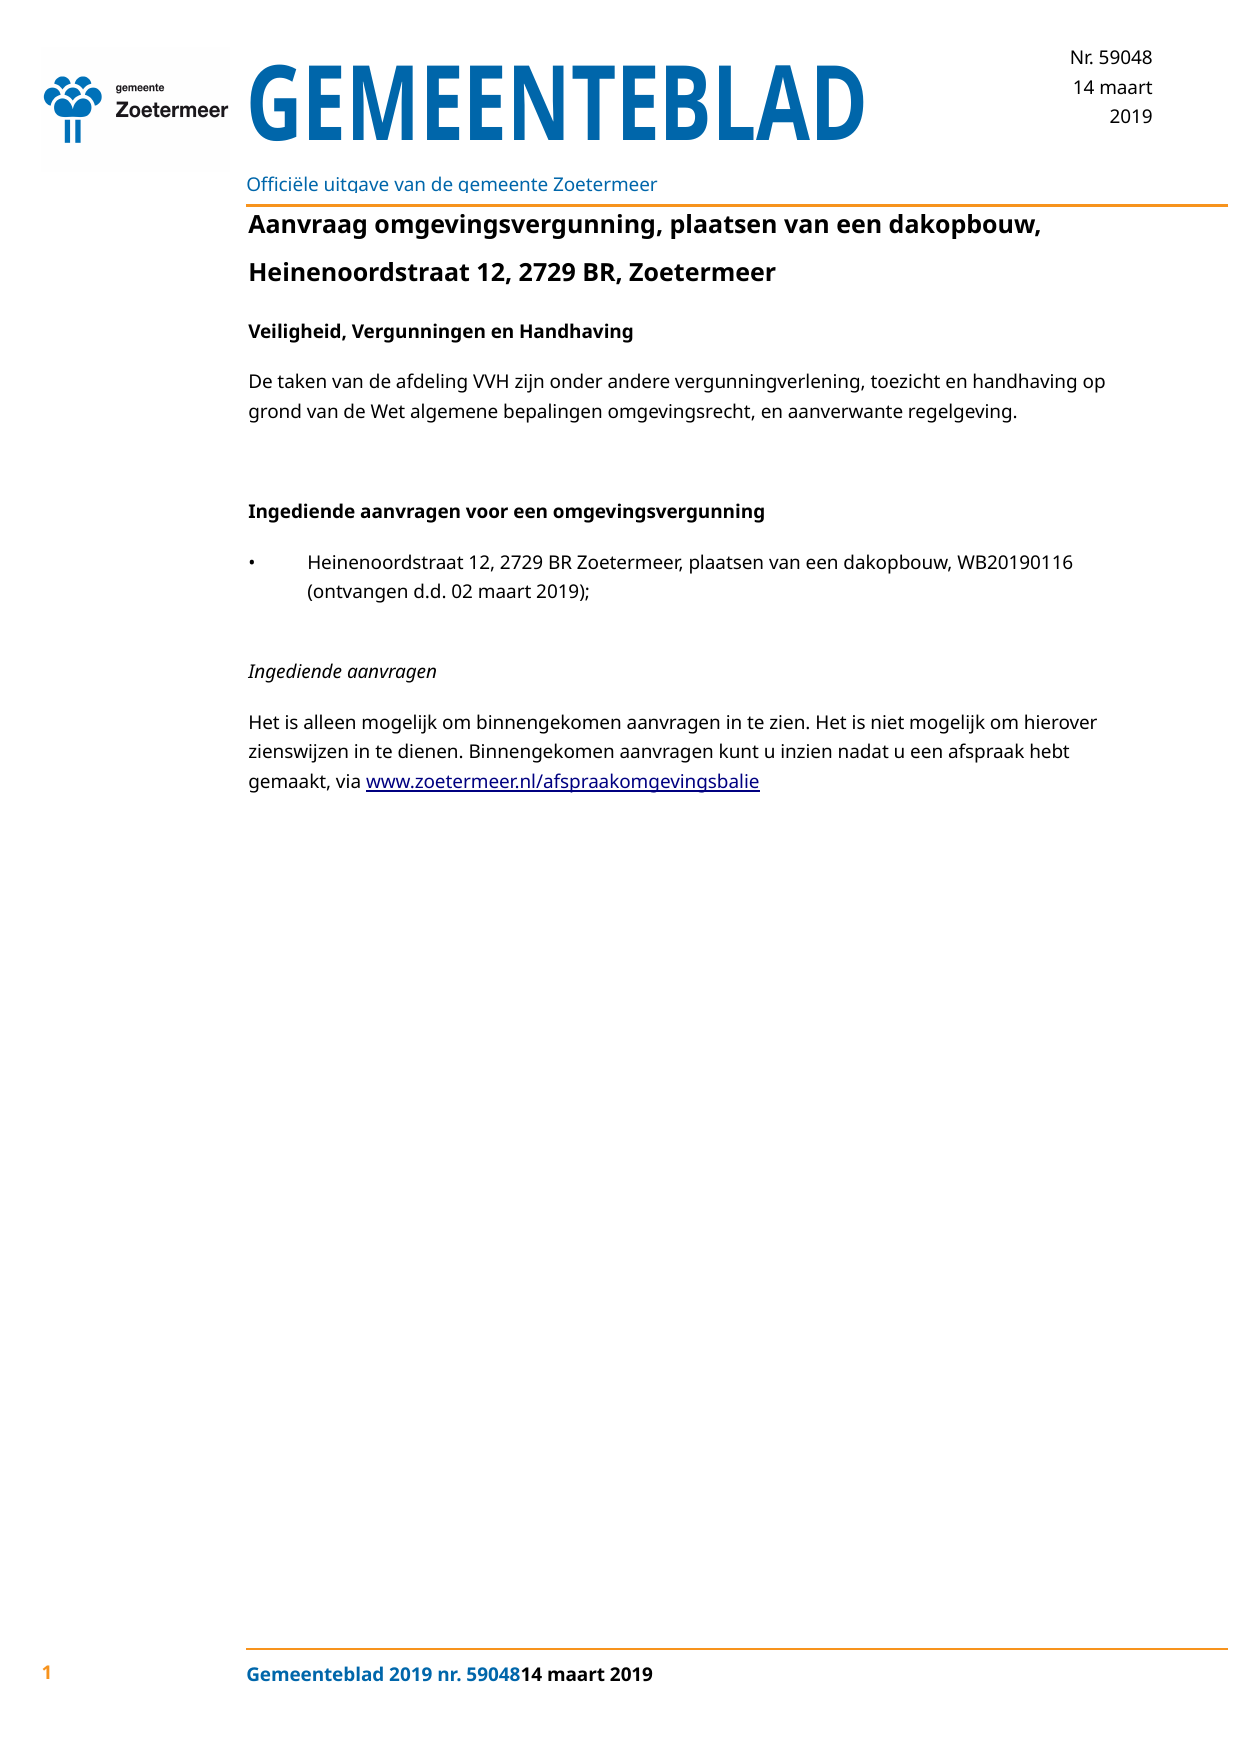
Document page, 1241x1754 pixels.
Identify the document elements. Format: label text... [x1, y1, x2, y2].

text Ingediende aanvragen [248, 659, 1152, 684]
text Veiligheid, Vergunningen en Handhaving [248, 318, 1152, 344]
text Ingediende aanvragen voor een omgevingsvergunning [248, 499, 1152, 524]
text Aanvraag omgevingsvergunning, plaatsen van een dakopbouw, Heinenoordstraat 12, 2729 BR, Zoetermeer [248, 207, 1152, 288]
text Het is alleen mogelijk om binnengekomen aanvragen in te zien. Het is niet mogelijk om hierover zienswijzen in te dienen. Binnengekomen aanvragen kunt u inzien nadat u een afspraak hebt gemaakt, via www.zoetermeer.nl/afspraakomgevingsbalie [248, 709, 1152, 794]
list Heinenoordstraat 12, 2729 BR Zoetermeer, plaatsen van een dakopbouw, WB20190116 (ontvangen d.d. 02 maart 2019); [248, 549, 1152, 604]
text De taken van de afdeling VVH zijn onder andere vergunningverlening, toezicht en handhaving op grond van de Wet algemene bepalingen omgevingsrecht, en aanverwante regelgeving. [248, 368, 1152, 424]
picture [41, 47, 231, 172]
